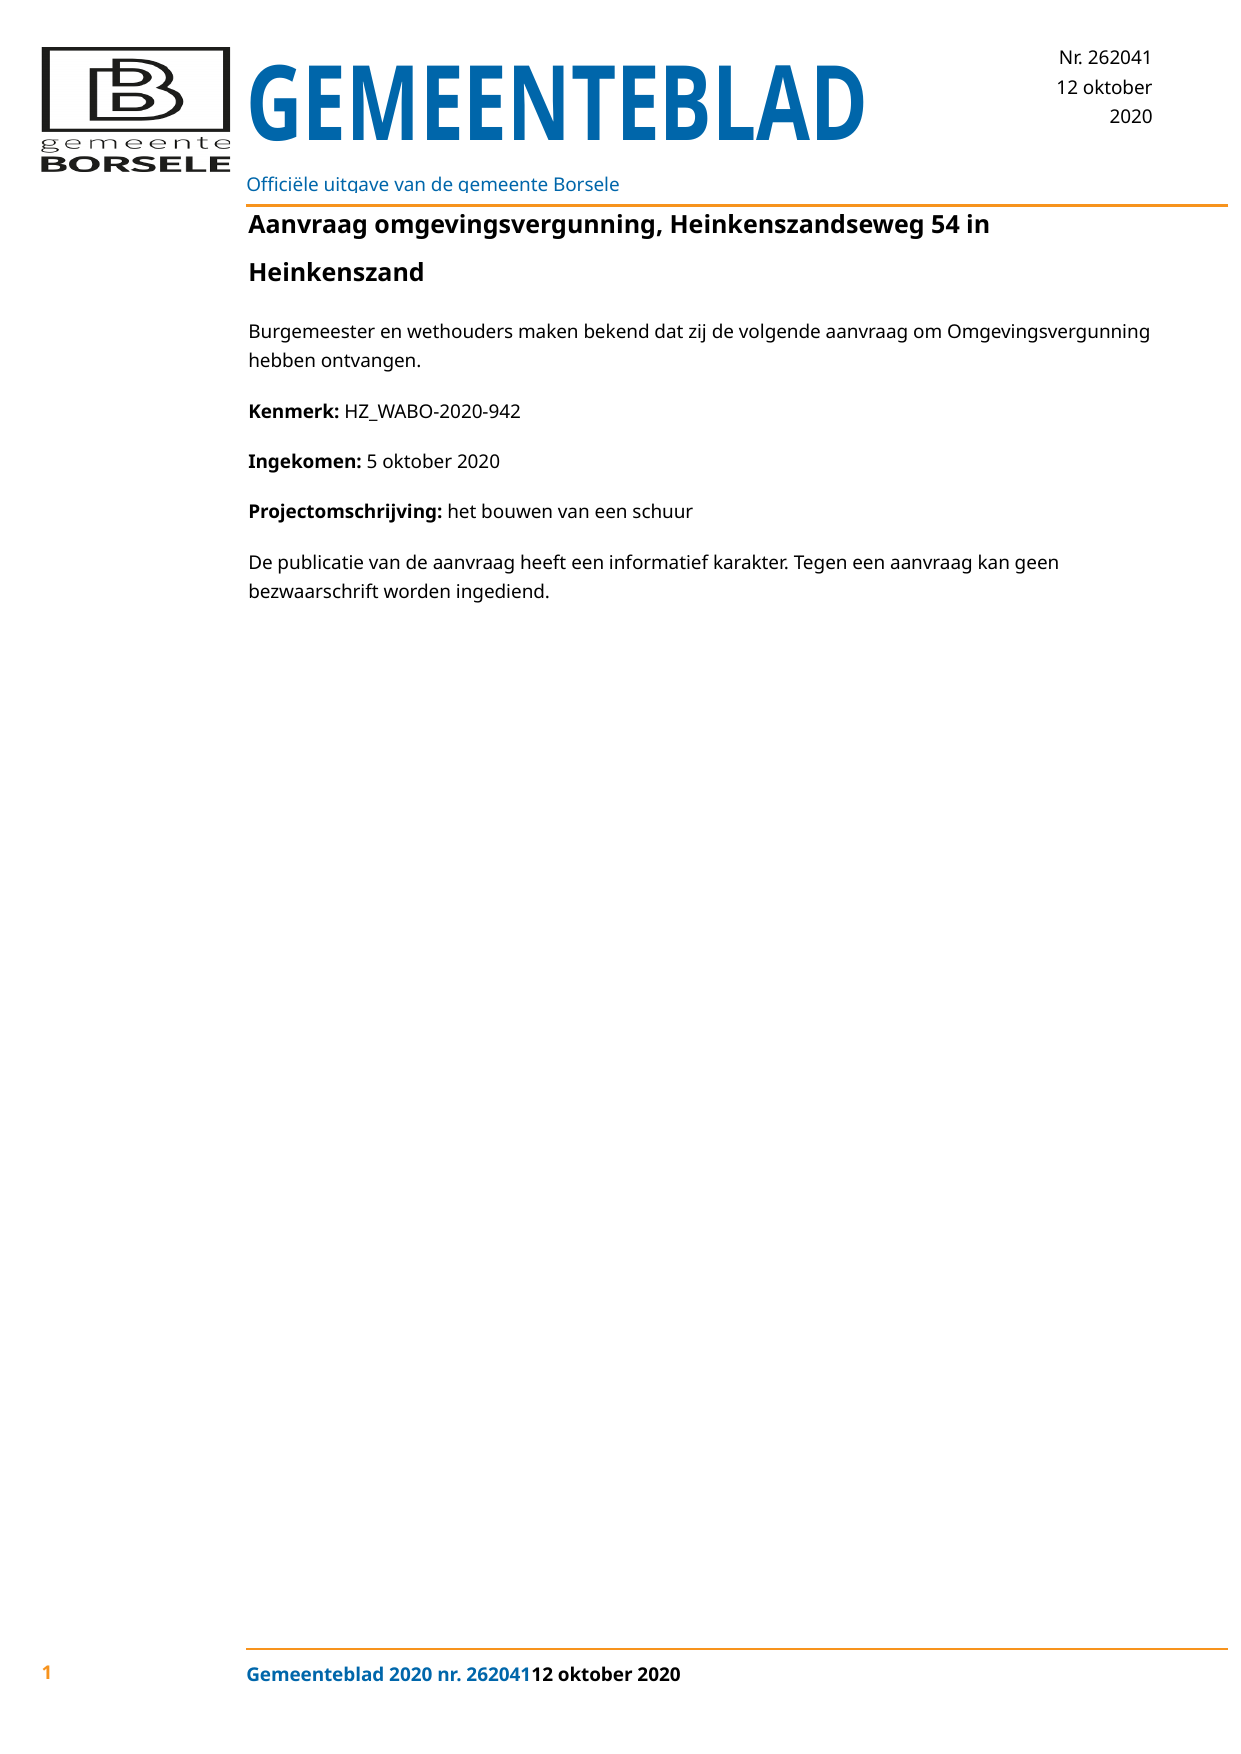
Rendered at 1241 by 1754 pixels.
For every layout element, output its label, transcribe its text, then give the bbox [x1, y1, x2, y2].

text Projectomschrijving: het bouwen van een schuur [248, 499, 1152, 524]
picture [41, 47, 231, 172]
text Aanvraag omgevingsvergunning, Heinkenszandseweg 54 in Heinkenszand [248, 207, 1152, 288]
text Kenmerk: HZ_WABO-2020-942 [248, 398, 1152, 424]
text Burgemeester en wethouders maken bekend dat zij de volgende aanvraag om Omgevingsvergunning hebben ontvangen. [248, 318, 1152, 373]
text Ingekomen: 5 oktober 2020 [248, 448, 1152, 474]
text De publicatie van de aanvraag heeft een informatief karakter. Tegen een aanvraag kan geen bezwaarschrift worden ingediend. [248, 549, 1152, 604]
